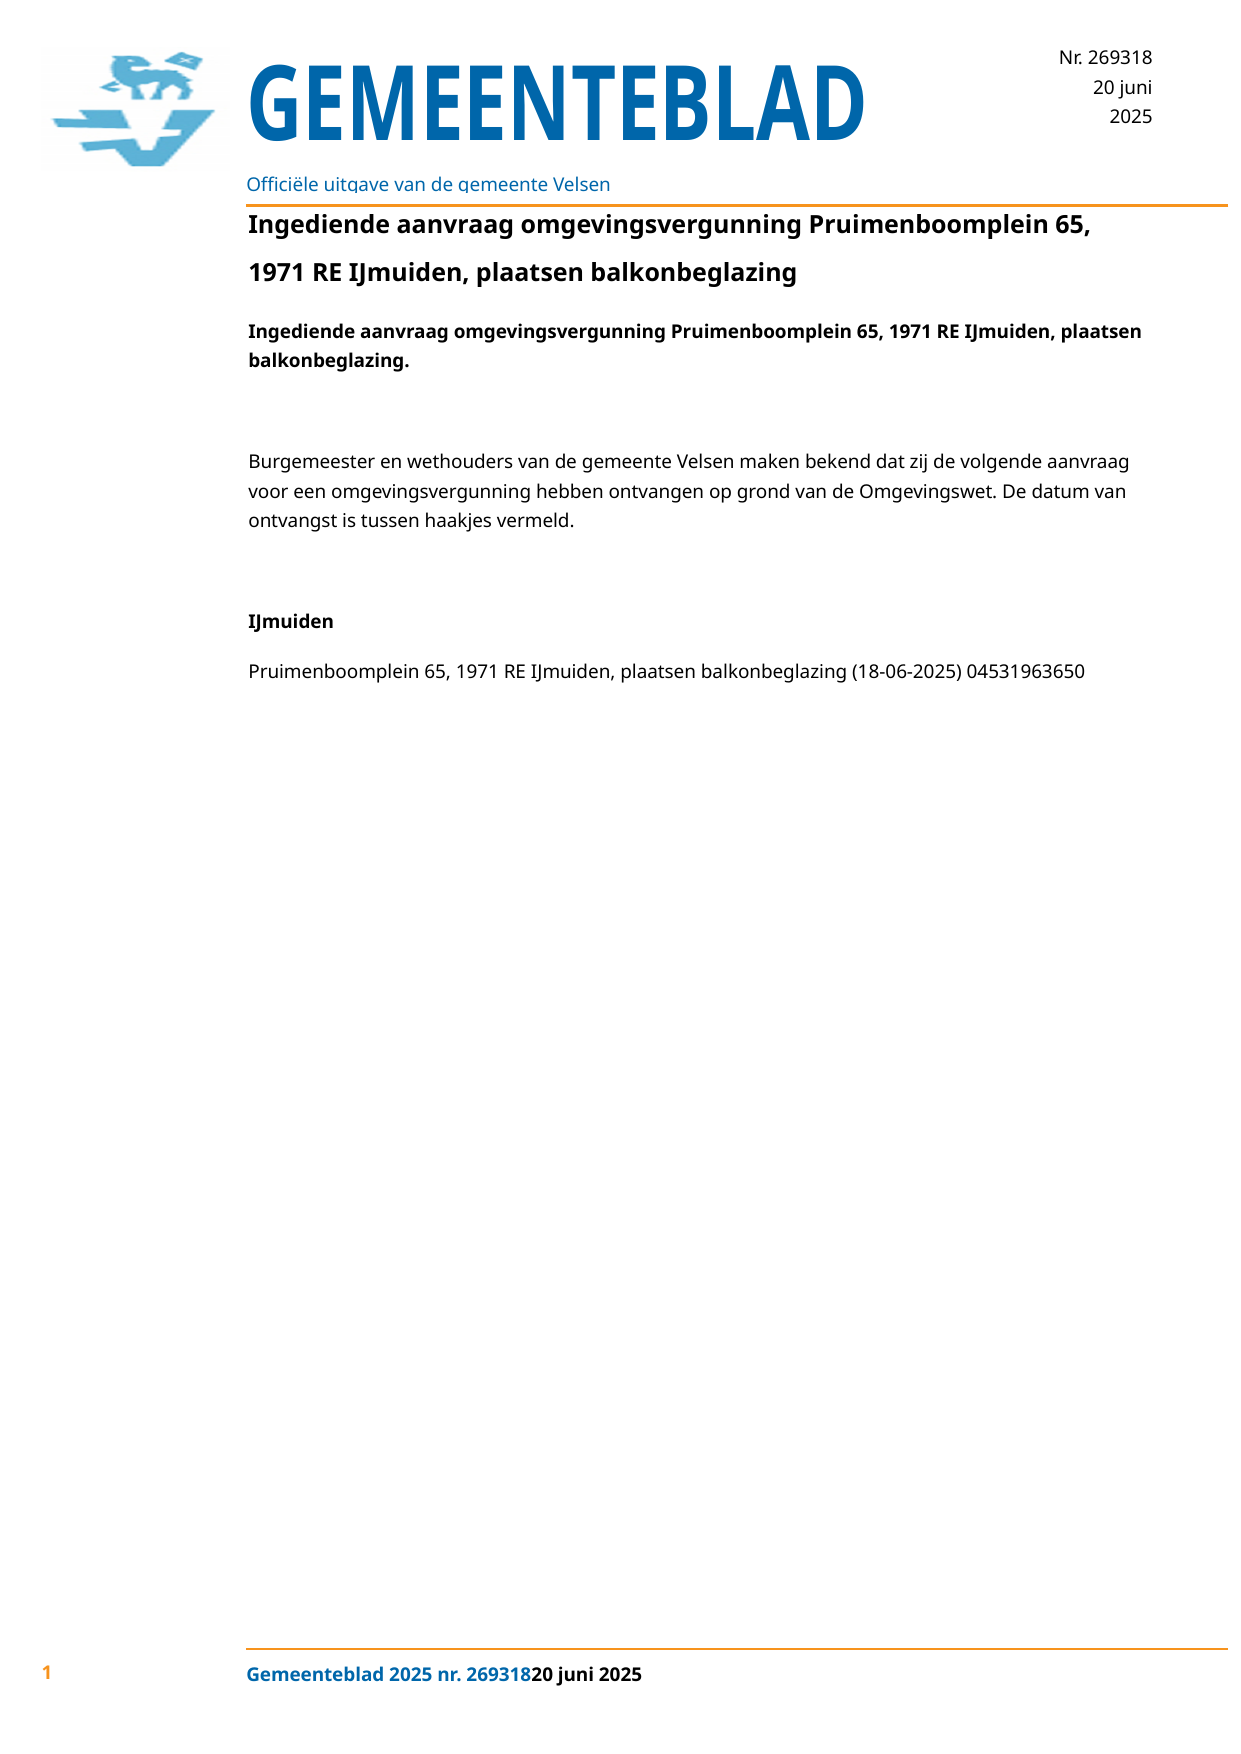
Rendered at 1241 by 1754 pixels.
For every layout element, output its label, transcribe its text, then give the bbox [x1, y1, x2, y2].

picture [41, 47, 231, 172]
text Burgemeester en wethouders van de gemeente Velsen maken bekend dat zij de volgende aanvraag voor een omgevingsvergunning hebben ontvangen op grond van de Omgevingswet. De datum van ontvangst is tussen haakjes vermeld. [248, 448, 1152, 533]
text IJmuiden [248, 608, 1152, 634]
text Ingediende aanvraag omgevingsvergunning Pruimenboomplein 65, 1971 RE IJmuiden, plaatsen balkonbeglazing [248, 207, 1152, 288]
text Pruimenboomplein 65, 1971 RE IJmuiden, plaatsen balkonbeglazing (18-06-2025) 04531963650 [248, 659, 1152, 684]
text Ingediende aanvraag omgevingsvergunning Pruimenboomplein 65, 1971 RE IJmuiden, plaatsen balkonbeglazing. [248, 318, 1152, 373]
